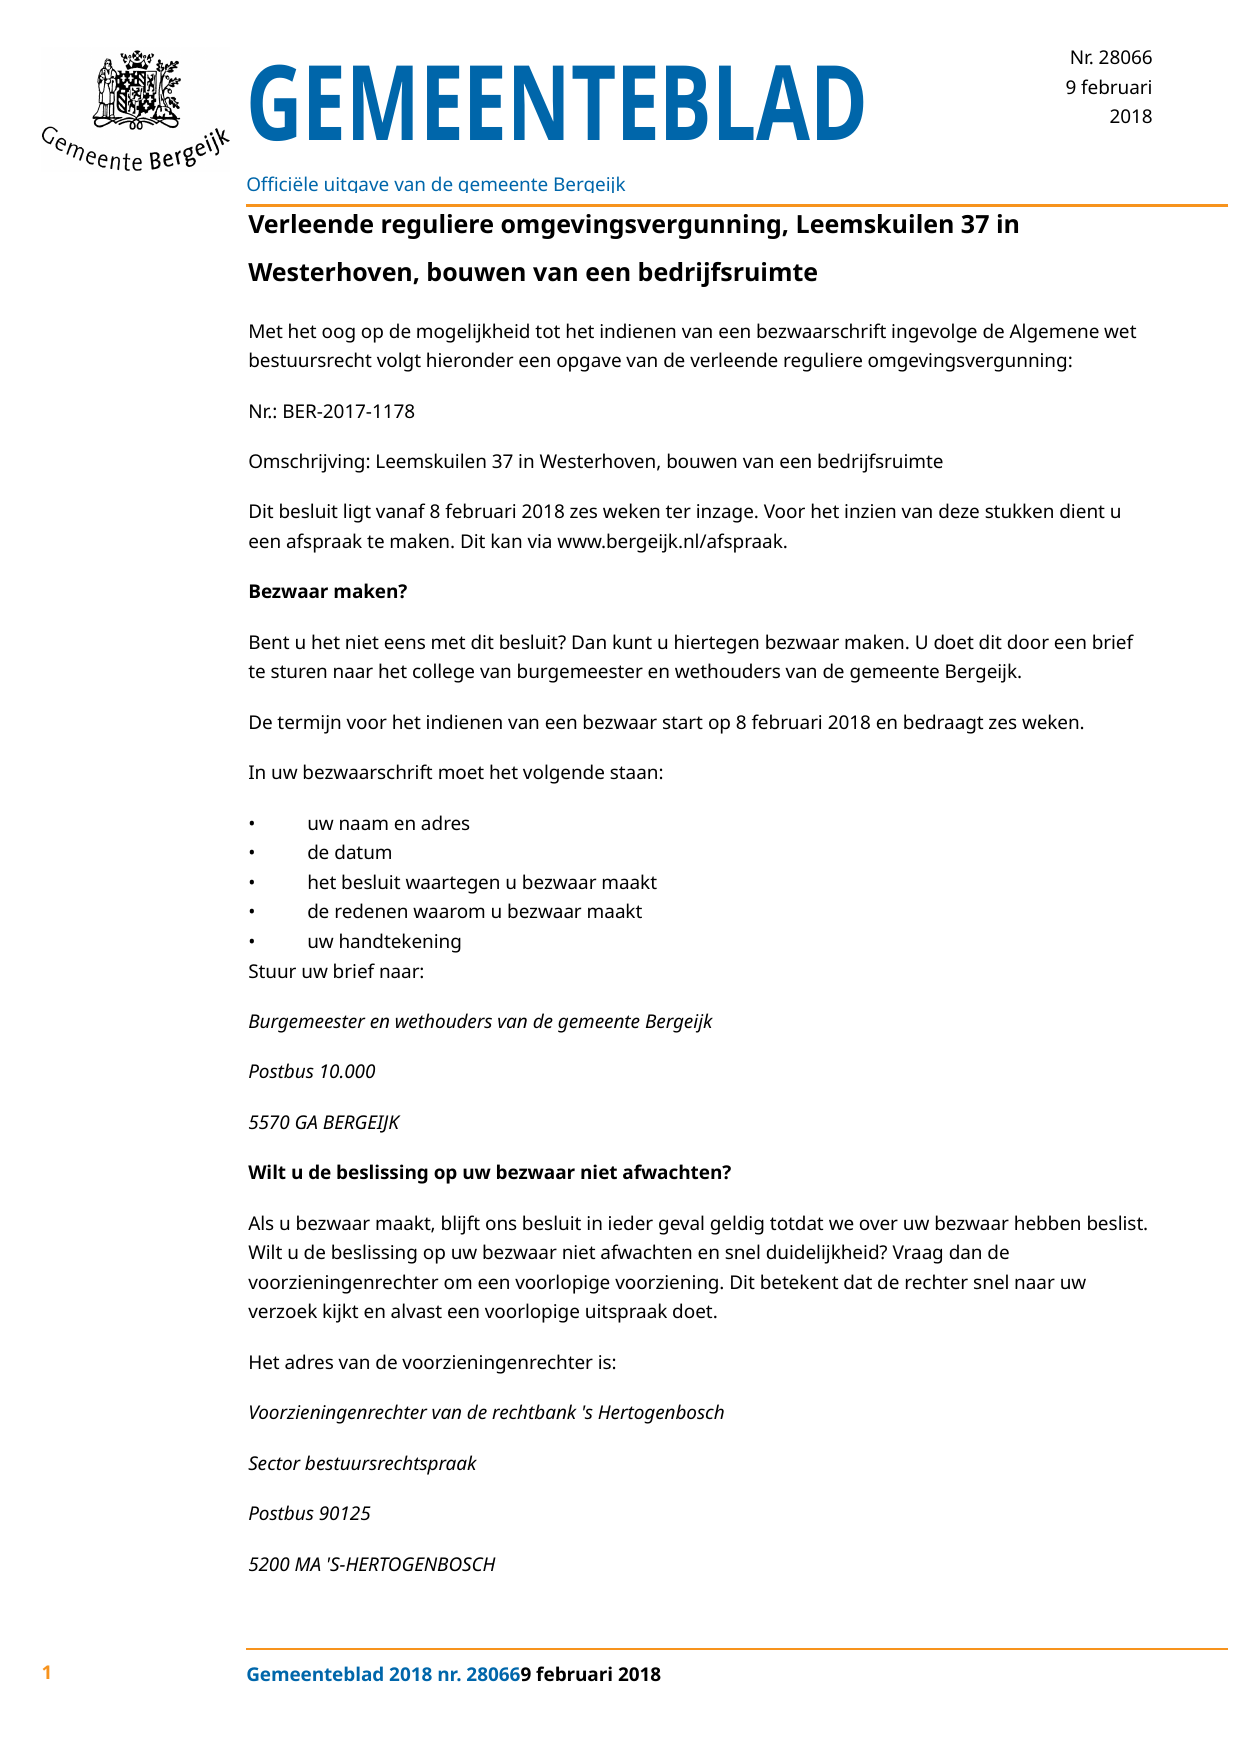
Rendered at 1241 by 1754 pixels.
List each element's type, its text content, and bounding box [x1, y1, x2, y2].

picture [41, 47, 231, 172]
text De termijn voor het indienen van een bezwaar start op 8 februari 2018 en bedraagt zes weken. [248, 709, 1152, 735]
list uw handtekening [248, 928, 1152, 954]
text Dit besluit ligt vanaf 8 februari 2018 zes weken ter inzage. Voor het inzien van deze stukken dient u een afspraak te maken. Dit kan via www.bergeijk.nl/afspraak. [248, 499, 1152, 554]
text Omschrijving: Leemskuilen 37 in Westerhoven, bouwen van een bedrijfsruimte [248, 448, 1152, 474]
text 5200 MA 'S-HERTOGENBOSCH [248, 1551, 1152, 1577]
text Wilt u de beslissing op uw bezwaar niet afwachten? [248, 1159, 1152, 1185]
list de datum [248, 839, 1152, 865]
text Bezwaar maken? [248, 579, 1152, 604]
text Het adres van de voorzieningenrechter is: [248, 1349, 1152, 1375]
text In uw bezwaarschrift moet het volgende staan: [248, 759, 1152, 785]
text Als u bezwaar maakt, blijft ons besluit in ieder geval geldig totdat we over uw bezwaar hebben beslist. Wilt u de beslissing op uw bezwaar niet afwachten en snel duidelijkheid? Vraag dan de voorzieningenrechter om een voorlopige voorziening. Dit betekent dat de rechter snel naar uw verzoek kijkt en alvast een voorlopige uitspraak doet. [248, 1210, 1152, 1324]
text Voorzieningenrechter van de rechtbank 's Hertogenbosch [248, 1399, 1152, 1425]
text Burgemeester en wethouders van de gemeente Bergeijk [248, 1008, 1152, 1034]
text Postbus 90125 [248, 1500, 1152, 1526]
text Nr.: BER-2017-1178 [248, 398, 1152, 424]
list de redenen waarom u bezwaar maakt [248, 899, 1152, 924]
list uw naam en adres [248, 810, 1152, 836]
text Sector bestuursrechtspraak [248, 1450, 1152, 1476]
text Stuur uw brief naar: [248, 958, 1152, 984]
text 5570 GA BERGEIJK [248, 1109, 1152, 1135]
text Met het oog op de mogelijkheid tot het indienen van een bezwaarschrift ingevolge de Algemene wet bestuursrecht volgt hieronder een opgave van de verleende reguliere omgevingsvergunning: [248, 318, 1152, 373]
text Bent u het niet eens met dit besluit? Dan kunt u hiertegen bezwaar maken. U doet dit door een brief te sturen naar het college van burgemeester en wethouders van de gemeente Bergeijk. [248, 629, 1152, 684]
text Postbus 10.000 [248, 1059, 1152, 1084]
text Verleende reguliere omgevingsvergunning, Leemskuilen 37 in Westerhoven, bouwen van een bedrijfsruimte [248, 207, 1152, 288]
list het besluit waartegen u bezwaar maakt [248, 869, 1152, 895]
